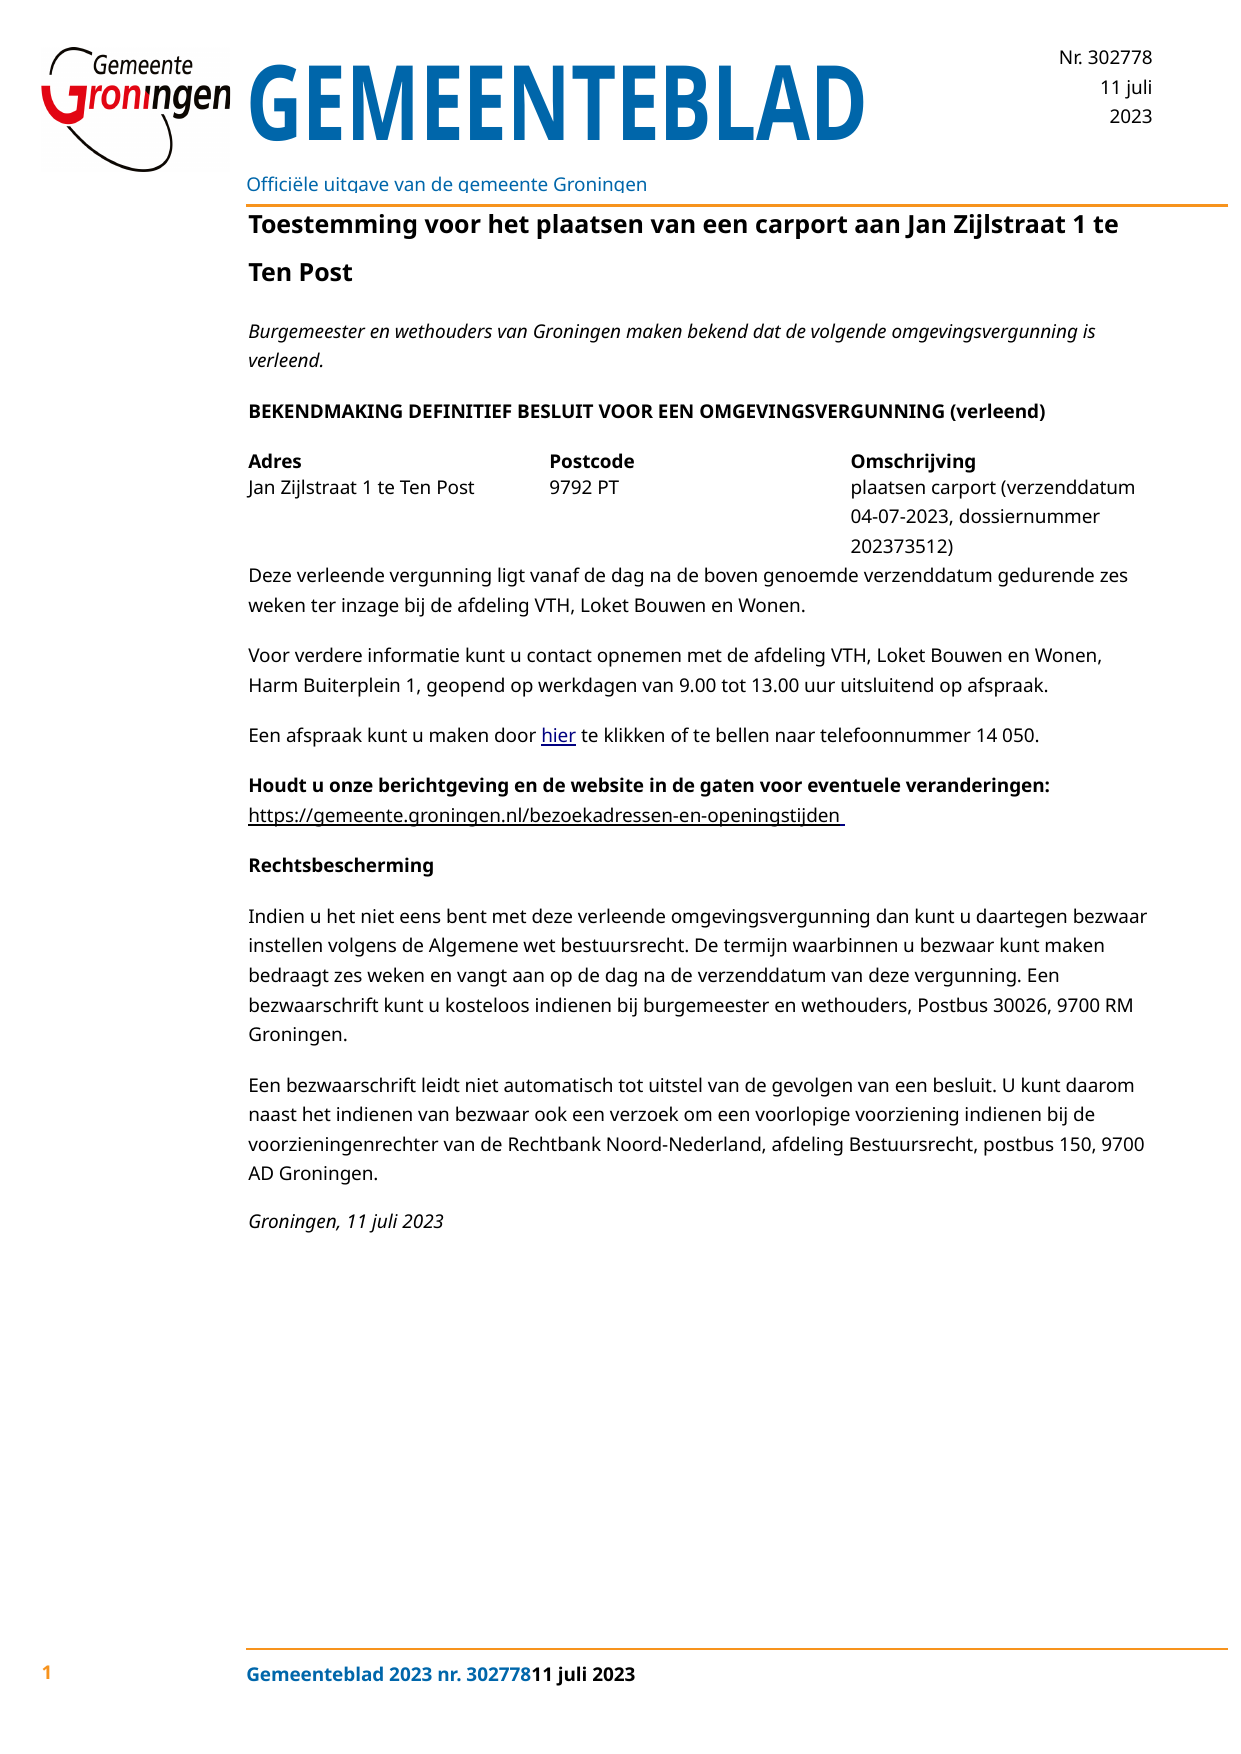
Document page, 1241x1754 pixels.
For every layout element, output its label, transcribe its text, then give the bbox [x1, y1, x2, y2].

table_header Adres [248, 449, 549, 474]
text Toestemming voor het plaatsen van een carport aan Jan Zijlstraat 1 te Ten Post [248, 207, 1152, 288]
text Rechtsbescherming [248, 853, 1152, 878]
picture [41, 47, 231, 172]
table_cell Jan Zijlstraat 1 te Ten Post [248, 474, 549, 559]
text Burgemeester en wethouders van Groningen maken bekend dat de volgende omgevingsvergunning is verleend. [248, 318, 1152, 373]
table_cell 9792 PT [549, 474, 850, 559]
table_header Postcode [549, 449, 850, 474]
text BEKENDMAKING DEFINITIEF BESLUIT VOOR EEN OMGEVINGSVERGUNNING (verleend) [248, 398, 1152, 424]
text Een bezwaarschrift leidt niet automatisch tot uitstel van de gevolgen van een besluit. U kunt daarom naast het indienen van bezwaar ook een verzoek om een voorlopige voorziening indienen bij de voorzieningenrechter van de Rechtbank Noord-Nederland, afdeling Bestuursrecht, postbus 150, 9700 AD Groningen. [248, 1072, 1152, 1186]
table_header Omschrijving [850, 449, 1152, 474]
text Indien u het niet eens bent met deze verleende omgevingsvergunning dan kunt u daartegen bezwaar instellen volgens de Algemene wet bestuursrecht. De termijn waarbinnen u bezwaar kunt maken bedraagt zes weken en vangt aan op de dag na de verzenddatum van deze vergunning. Een bezwaarschrift kunt u kosteloos indienen bij burgemeester en wethouders, Postbus 30026, 9700 RM Groningen. [248, 903, 1152, 1047]
text Voor verdere informatie kunt u contact opnemen met de afdeling VTH, Loket Bouwen en Wonen, Harm Buiterplein 1, geopend op werkdagen van 9.00 tot 13.00 uur uitsluitend op afspraak. [248, 642, 1152, 698]
text Deze verleende vergunning ligt vanaf de dag na de boven genoemde verzenddatum gedurende zes weken ter inzage bij de afdeling VTH, Loket Bouwen en Wonen. [248, 562, 1152, 618]
text Houdt u onze berichtgeving en de website in de gaten voor eventuele veranderingen: https://gemeente.groningen.nl/bezoekadressen-en-openingstijden [248, 773, 1152, 828]
text Groningen, 11 juli 2023 [248, 1208, 1152, 1234]
text Een afspraak kunt u maken door hier te klikken of te bellen naar telefoonnummer 14 050. [248, 722, 1152, 748]
table_cell plaatsen carport (verzenddatum 04-07-2023, dossiernummer 202373512) [850, 474, 1152, 559]
